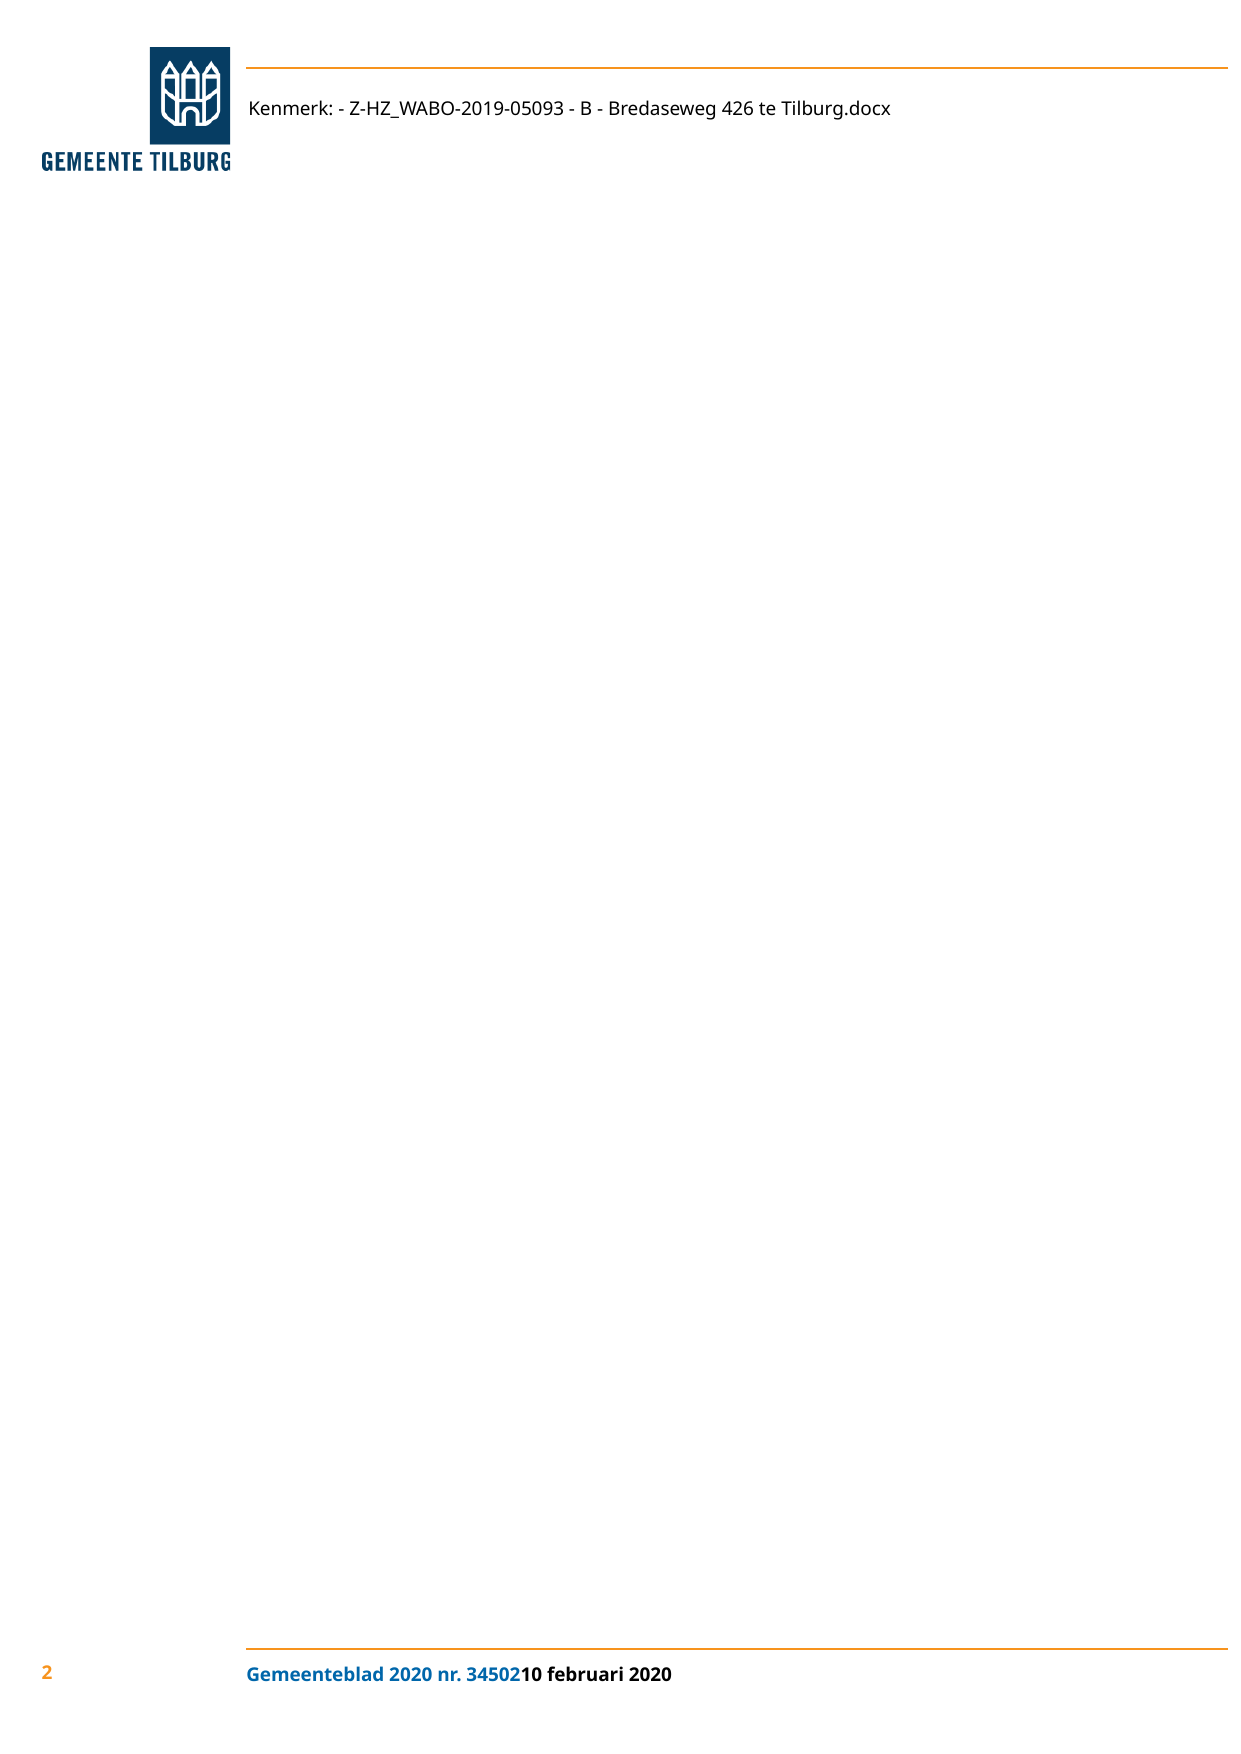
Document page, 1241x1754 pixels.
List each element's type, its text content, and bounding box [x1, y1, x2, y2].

text Kenmerk: - Z-HZ_WABO-2019-05093 - B - Bredaseweg 426 te Tilburg.docx [248, 95, 1152, 121]
picture [41, 47, 231, 172]
